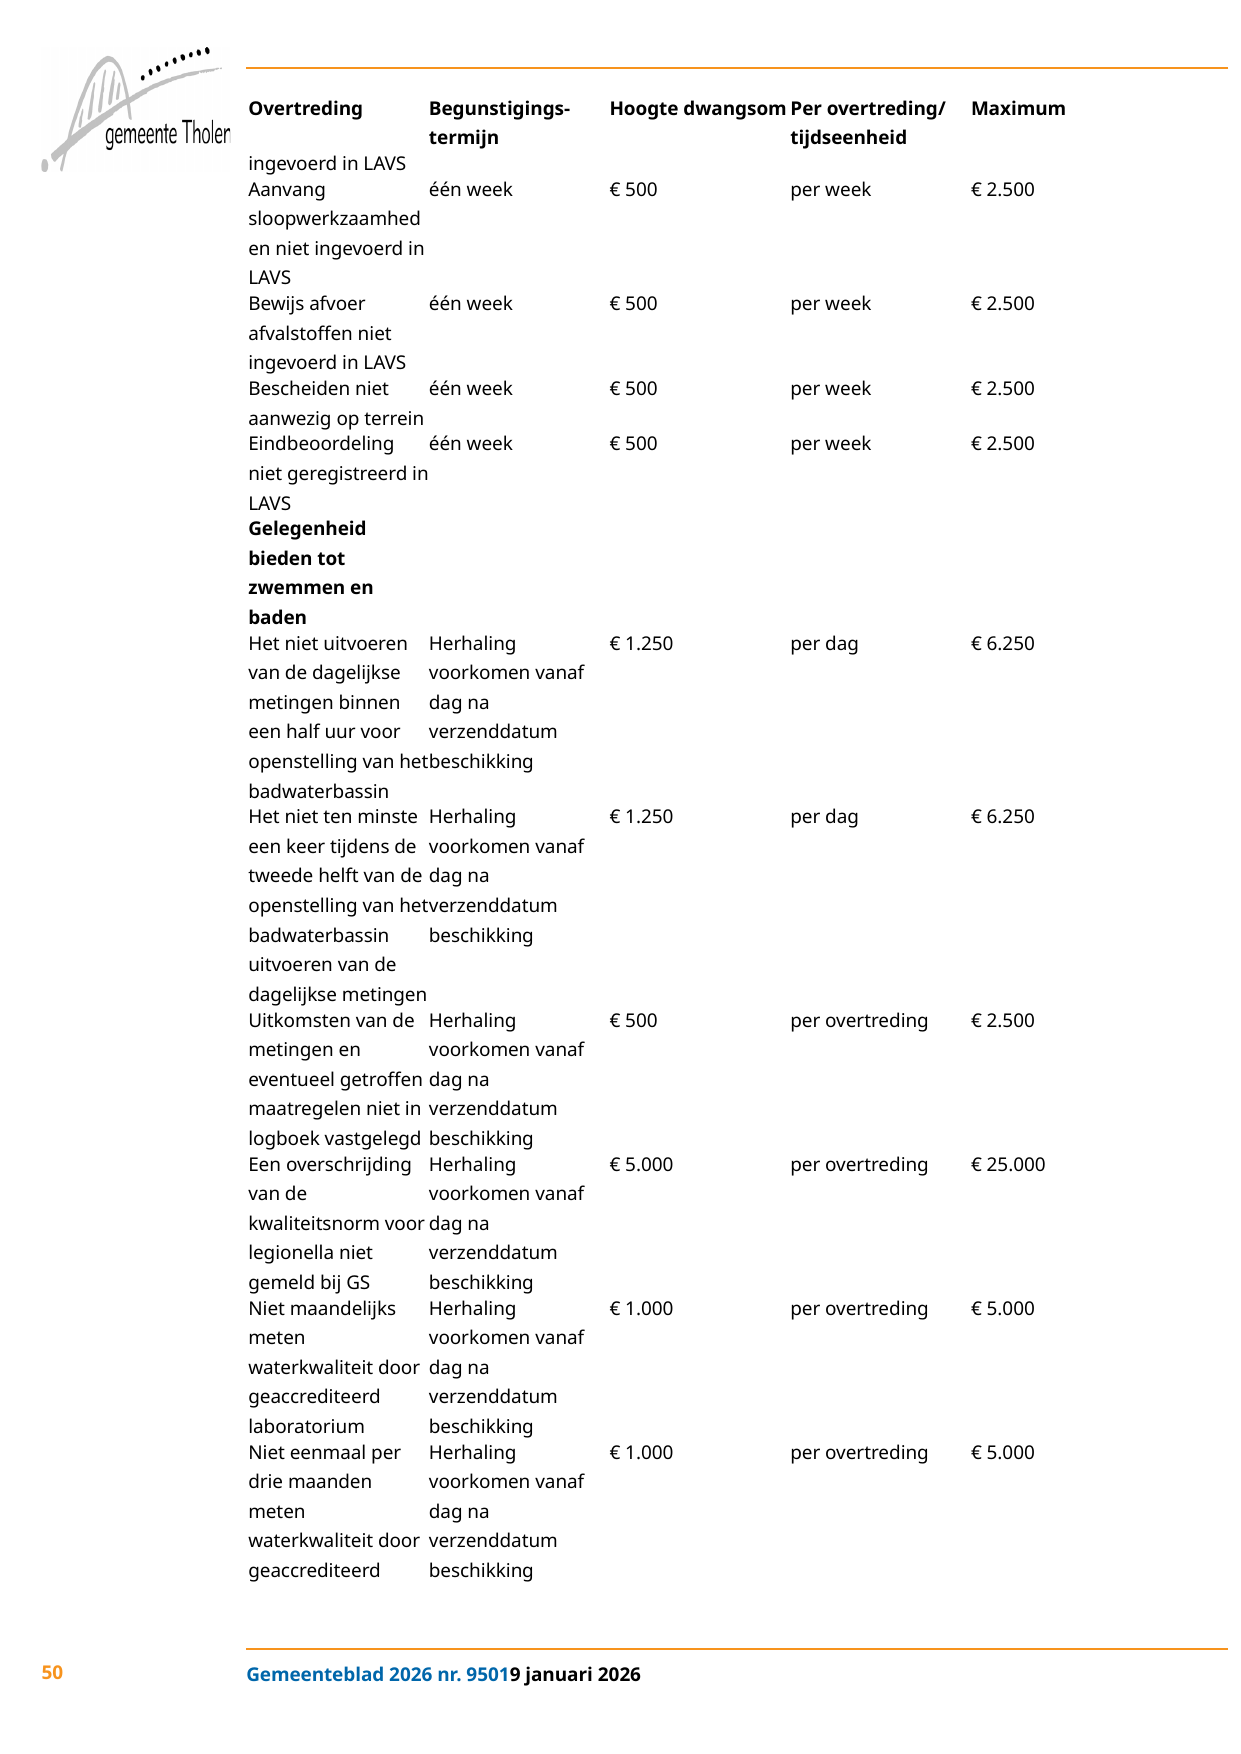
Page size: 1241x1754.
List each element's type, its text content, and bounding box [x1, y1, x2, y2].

table_header Maximum [971, 95, 1152, 150]
picture [41, 47, 231, 172]
table_cell [790, 150, 971, 176]
table_cell € 1.250 [609, 630, 790, 803]
table_cell € 5.000 [609, 1151, 790, 1295]
table_cell één week [429, 375, 609, 431]
table_cell € 5.000 [971, 1295, 1152, 1439]
table_cell Een overschrijding van de kwaliteitsnorm voor legionella niet gemeld bij GS [248, 1151, 429, 1295]
table_cell € 6.250 [971, 804, 1152, 1007]
table_cell Gelegenheid bieden tot zwemmen en baden [248, 515, 429, 630]
table_cell per overtreding [790, 1295, 971, 1439]
table_cell per overtreding [790, 1439, 971, 1583]
table_cell € 500 [609, 290, 790, 375]
table_cell per dag [790, 804, 971, 1007]
table_cell € 500 [609, 375, 790, 431]
table_cell Eindbeoordeling niet geregistreerd in LAVS [248, 431, 429, 515]
table_cell € 500 [609, 176, 790, 290]
table_cell Herhaling voorkomen vanaf dag na verzenddatum beschikking [429, 1007, 609, 1151]
table_cell Niet maandelijks meten waterkwaliteit door geaccrediteerd laboratorium [248, 1295, 429, 1439]
table_cell Uitkomsten van de metingen en eventueel getroffen maatregelen niet in logboek vastgelegd [248, 1007, 429, 1151]
table_cell € 2.500 [971, 1007, 1152, 1151]
table_header Begunstigings-termijn [429, 95, 609, 150]
table_cell Aanvang sloopwerkzaamheden niet ingevoerd in LAVS [248, 176, 429, 290]
table_cell per week [790, 431, 971, 515]
table_cell per overtreding [790, 1151, 971, 1295]
table_cell € 500 [609, 1007, 790, 1151]
table_cell één week [429, 290, 609, 375]
table_cell per week [790, 375, 971, 431]
table_cell € 2.500 [971, 176, 1152, 290]
table_cell [790, 515, 971, 630]
table_cell [429, 150, 609, 176]
table_cell € 6.250 [971, 630, 1152, 803]
table_cell Niet eenmaal per drie maanden meten waterkwaliteit door geaccrediteerd [248, 1439, 429, 1583]
table_cell € 2.500 [971, 375, 1152, 431]
table_cell [429, 515, 609, 630]
table_header Overtreding [248, 95, 429, 150]
table_cell Herhaling voorkomen vanaf dag na verzenddatum beschikking [429, 1151, 609, 1295]
table_cell € 500 [609, 431, 790, 515]
table_header Hoogte dwangsom [609, 95, 790, 150]
table_cell [609, 515, 790, 630]
table_cell € 2.500 [971, 290, 1152, 375]
table_cell één week [429, 431, 609, 515]
table_cell Het niet ten minste een keer tijdens de tweede helft van de openstelling van het badwaterbassin uitvoeren van de dagelijkse metingen [248, 804, 429, 1007]
table_cell € 25.000 [971, 1151, 1152, 1295]
table_cell per overtreding [790, 1007, 971, 1151]
table_cell [971, 150, 1152, 176]
table_cell Het niet uitvoeren van de dagelijkse metingen binnen een half uur voor openstelling van het badwaterbassin [248, 630, 429, 803]
table_cell Bescheiden niet aanwezig op terrein [248, 375, 429, 431]
table_cell Herhaling voorkomen vanaf dag na verzenddatum beschikking [429, 630, 609, 803]
table_cell per dag [790, 630, 971, 803]
table_cell € 5.000 [971, 1439, 1152, 1583]
table_cell per week [790, 290, 971, 375]
table_cell € 1.250 [609, 804, 790, 1007]
table_header Per overtreding/ tijdseenheid [790, 95, 971, 150]
table_cell [609, 150, 790, 176]
table_cell Bewijs afvoer afvalstoffen niet ingevoerd in LAVS [248, 290, 429, 375]
table_cell Herhaling voorkomen vanaf dag na verzenddatum beschikking [429, 1439, 609, 1583]
table_cell één week [429, 176, 609, 290]
table_cell Herhaling voorkomen vanaf dag na verzenddatum beschikking [429, 804, 609, 1007]
table_cell € 2.500 [971, 431, 1152, 515]
table_cell € 1.000 [609, 1439, 790, 1583]
table_cell ingevoerd in LAVS [248, 150, 429, 176]
table_cell per week [790, 176, 971, 290]
table_cell Herhaling voorkomen vanaf dag na verzenddatum beschikking [429, 1295, 609, 1439]
table_cell € 1.000 [609, 1295, 790, 1439]
table_cell [971, 515, 1152, 630]
